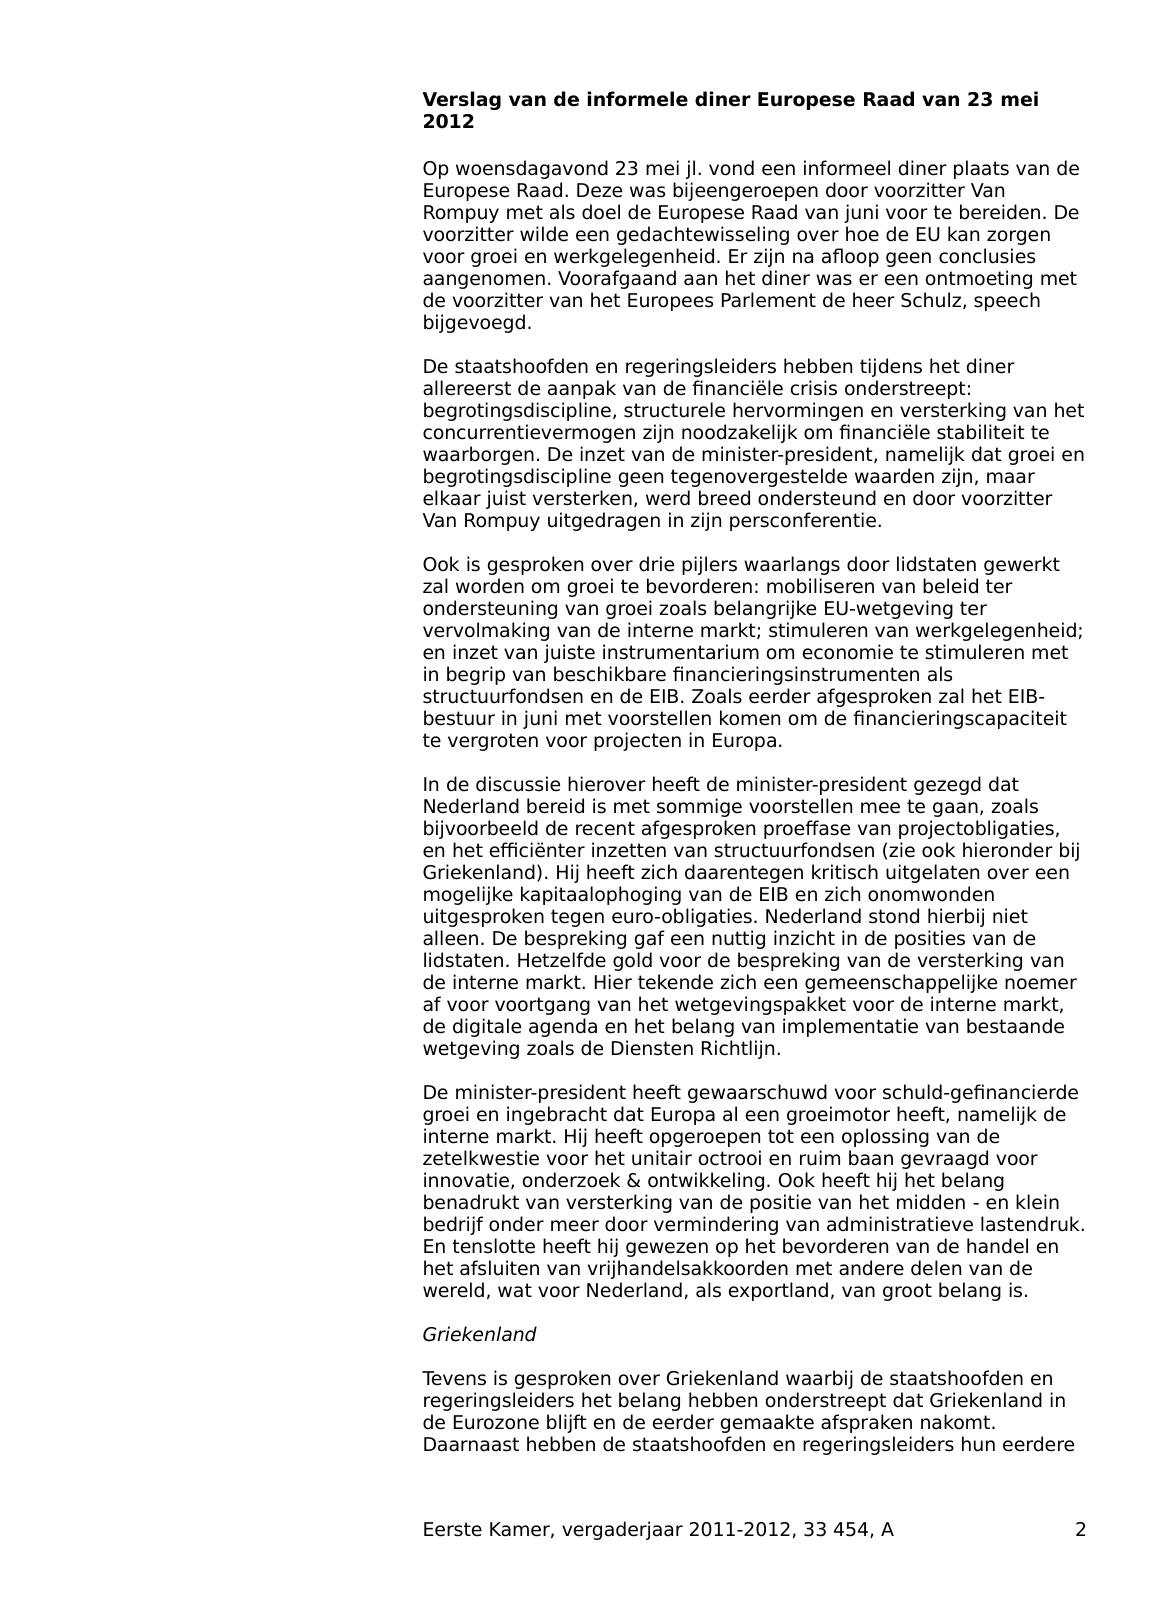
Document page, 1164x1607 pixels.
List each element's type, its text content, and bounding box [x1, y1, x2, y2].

subtitle Griekenland [422, 1324, 1087, 1346]
text Ook is gesproken over drie pijlers waarlangs door lidstaten gewerkt zal worden om groei te bevorderen: mobiliseren van beleid ter ondersteuning van groei zoals belangrijke EU-wetgeving ter vervolmaking van de interne markt; stimuleren van werkgelegenheid; en inzet van juiste instrumentarium om economie te stimuleren met in begrip van beschikbare financieringsinstrumenten als structuurfondsen en de EIB. Zoals eerder afgesproken zal het EIB-bestuur in juni met voorstellen komen om de financieringscapaciteit te vergroten voor projecten in Europa. [422, 554, 1087, 752]
text De minister-president heeft gewaarschuwd voor schuld-gefinancierde groei en ingebracht dat Europa al een groeimotor heeft, namelijk de interne markt. Hij heeft opgeroepen tot een oplossing van de zetelkwestie voor het unitair octrooi en ruim baan gevraagd voor innovatie, onderzoek & ontwikkeling. Ook heeft hij het belang benadrukt van versterking van de positie van het midden - en klein bedrijf onder meer door vermindering van administratieve lastendruk. En tenslotte heeft hij gewezen op het bevorderen van de handel en het afsluiten van vrijhandelsakkoorden met andere delen van de wereld, wat voor Nederland, als exportland, van groot belang is. [422, 1082, 1087, 1302]
subtitle Verslag van de informele diner Europese Raad van 23 mei 2012 [422, 89, 1087, 133]
text Op woensdagavond 23 mei jl. vond een informeel diner plaats van de Europese Raad. Deze was bijeengeroepen door voorzitter Van Rompuy met als doel de Europese Raad van juni voor te bereiden. De voorzitter wilde een gedachtewisseling over hoe de EU kan zorgen voor groei en werkgelegenheid. Er zijn na afloop geen conclusies aangenomen. Voorafgaand aan het diner was er een ontmoeting met de voorzitter van het Europees Parlement de heer Schulz, speech bijgevoegd. [422, 158, 1087, 334]
text In de discussie hierover heeft de minister-president gezegd dat Nederland bereid is met sommige voorstellen mee te gaan, zoals bijvoorbeeld de recent afgesproken proeffase van projectobligaties, en het efficiënter inzetten van structuurfondsen (zie ook hieronder bij Griekenland). Hij heeft zich daarentegen kritisch uitgelaten over een mogelijke kapitaalophoging van de EIB en zich onomwonden uitgesproken tegen euro-obligaties. Nederland stond hierbij niet alleen. De bespreking gaf een nuttig inzicht in de posities van de lidstaten. Hetzelfde gold voor de bespreking van de versterking van de interne markt. Hier tekende zich een gemeenschappelijke noemer af voor voortgang van het wetgevingspakket voor de interne markt, de digitale agenda en het belang van implementatie van bestaande wetgeving zoals de Diensten Richtlijn. [422, 774, 1087, 1060]
text Tevens is gesproken over Griekenland waarbij de staatshoofden en regeringsleiders het belang hebben onderstreept dat Griekenland in de Eurozone blijft en de eerder gemaakte afspraken nakomt. Daarnaast hebben de staatshoofden en regeringsleiders hun eerdere [422, 1368, 1087, 1456]
text De staatshoofden en regeringsleiders hebben tijdens het diner allereerst de aanpak van de financiële crisis onderstreept: begrotingsdiscipline, structurele hervormingen en versterking van het concurrentievermogen zijn noodzakelijk om financiële stabiliteit te waarborgen. De inzet van de minister-president, namelijk dat groei en begrotingsdiscipline geen tegenovergestelde waarden zijn, maar elkaar juist versterken, werd breed ondersteund en door voorzitter Van Rompuy uitgedragen in zijn persconferentie. [422, 356, 1087, 532]
